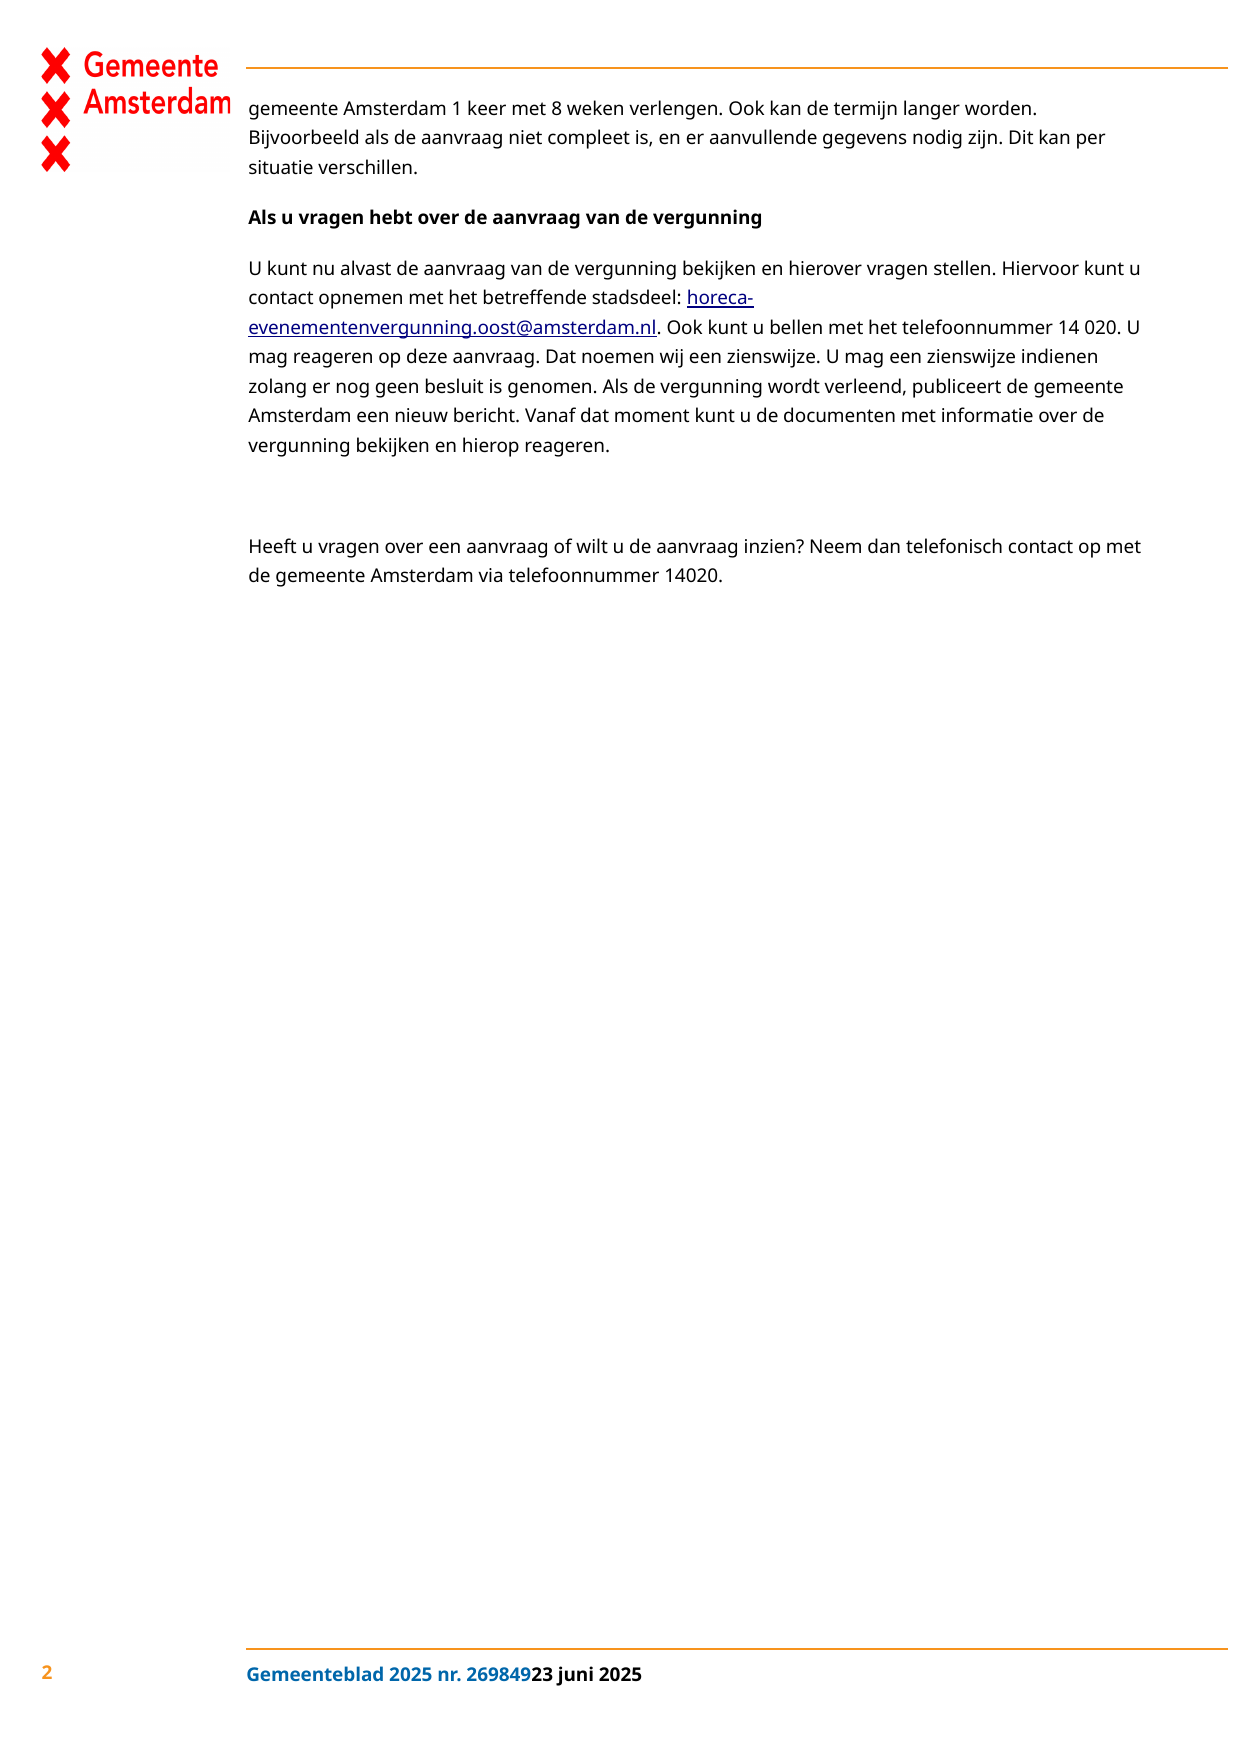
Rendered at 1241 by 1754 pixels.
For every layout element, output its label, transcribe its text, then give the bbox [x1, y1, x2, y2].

text U kunt nu alvast de aanvraag van de vergunning bekijken en hierover vragen stellen. Hiervoor kunt u contact opnemen met het betreffende stadsdeel: horeca-evenementenvergunning.oost@amsterdam.nl. Ook kunt u bellen met het telefoonnummer 14 020. U mag reageren op deze aanvraag. Dat noemen wij een zienswijze. U mag een zienswijze indienen zolang er nog geen besluit is genomen. Als de vergunning wordt verleend, publiceert de gemeente Amsterdam een nieuw bericht. Vanaf dat moment kunt u de documenten met informatie over de vergunning bekijken en hierop reageren. [248, 255, 1152, 458]
text gemeente Amsterdam 1 keer met 8 weken verlengen. Ook kan de termijn langer worden. Bijvoorbeeld als de aanvraag niet compleet is, en er aanvullende gegevens nodig zijn. Dit kan per situatie verschillen. [248, 95, 1152, 180]
picture [41, 47, 231, 172]
text Als u vragen hebt over de aanvraag van de vergunning [248, 204, 1152, 230]
text Heeft u vragen over een aanvraag of wilt u de aanvraag inzien? Neem dan telefonisch contact op met de gemeente Amsterdam via telefoonnummer 14020. [248, 533, 1152, 588]
